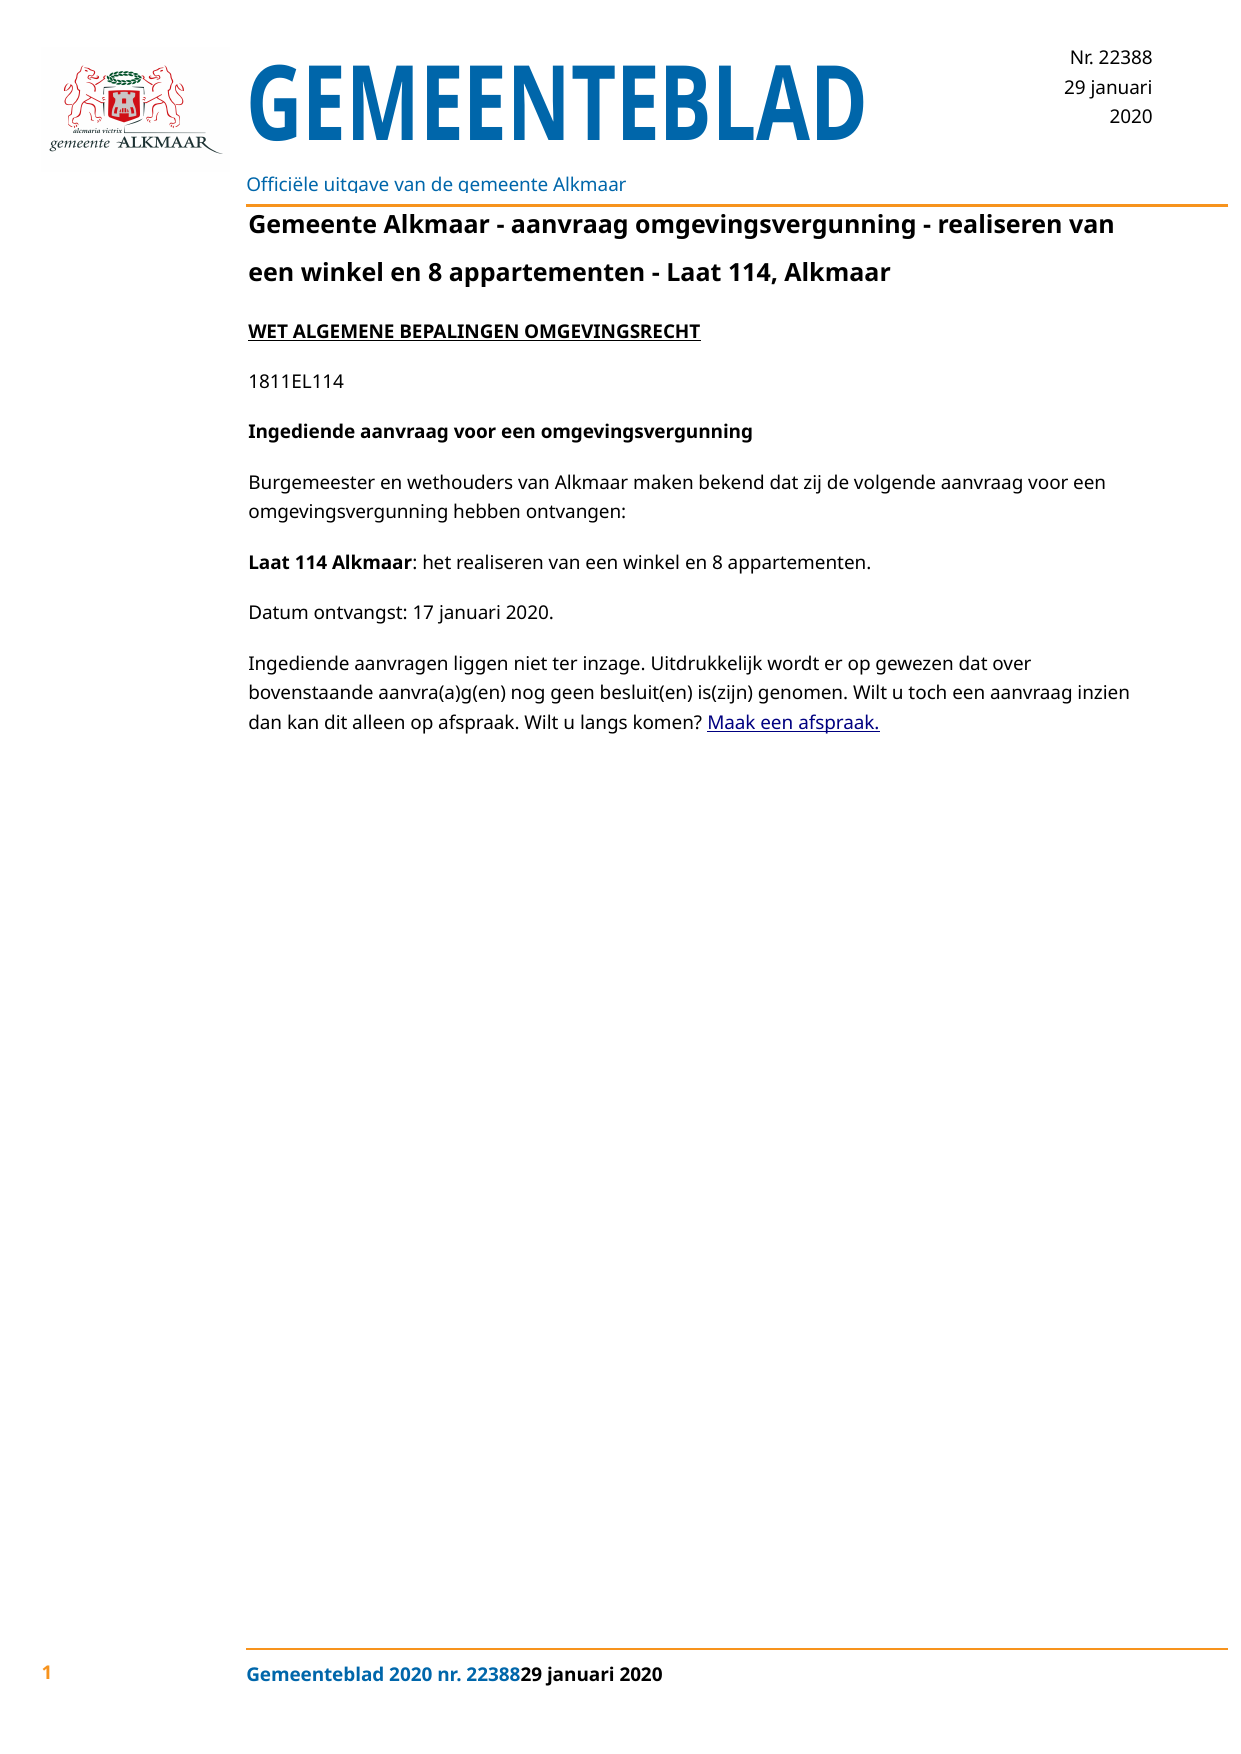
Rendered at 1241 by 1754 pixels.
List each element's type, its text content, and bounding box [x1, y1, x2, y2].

text WET ALGEMENE BEPALINGEN OMGEVINGSRECHT [248, 318, 1152, 344]
text Ingediende aanvragen liggen niet ter inzage. Uitdrukkelijk wordt er op gewezen dat over bovenstaande aanvra(a)g(en) nog geen besluit(en) is(zijn) genomen. Wilt u toch een aanvraag inzien dan kan dit alleen op afspraak. Wilt u langs komen? Maak een afspraak. [248, 650, 1152, 735]
text Burgemeester en wethouders van Alkmaar maken bekend dat zij de volgende aanvraag voor een omgevingsvergunning hebben ontvangen: [248, 469, 1152, 524]
picture [41, 47, 231, 172]
text Ingediende aanvraag voor een omgevingsvergunning [248, 419, 1152, 444]
text 1811EL114 [248, 368, 1152, 394]
text Laat 114 Alkmaar: het realiseren van een winkel en 8 appartementen. [248, 549, 1152, 575]
text Datum ontvangst: 17 januari 2020. [248, 599, 1152, 625]
text Gemeente Alkmaar - aanvraag omgevingsvergunning - realiseren van een winkel en 8 appartementen - Laat 114, Alkmaar [248, 207, 1152, 288]
